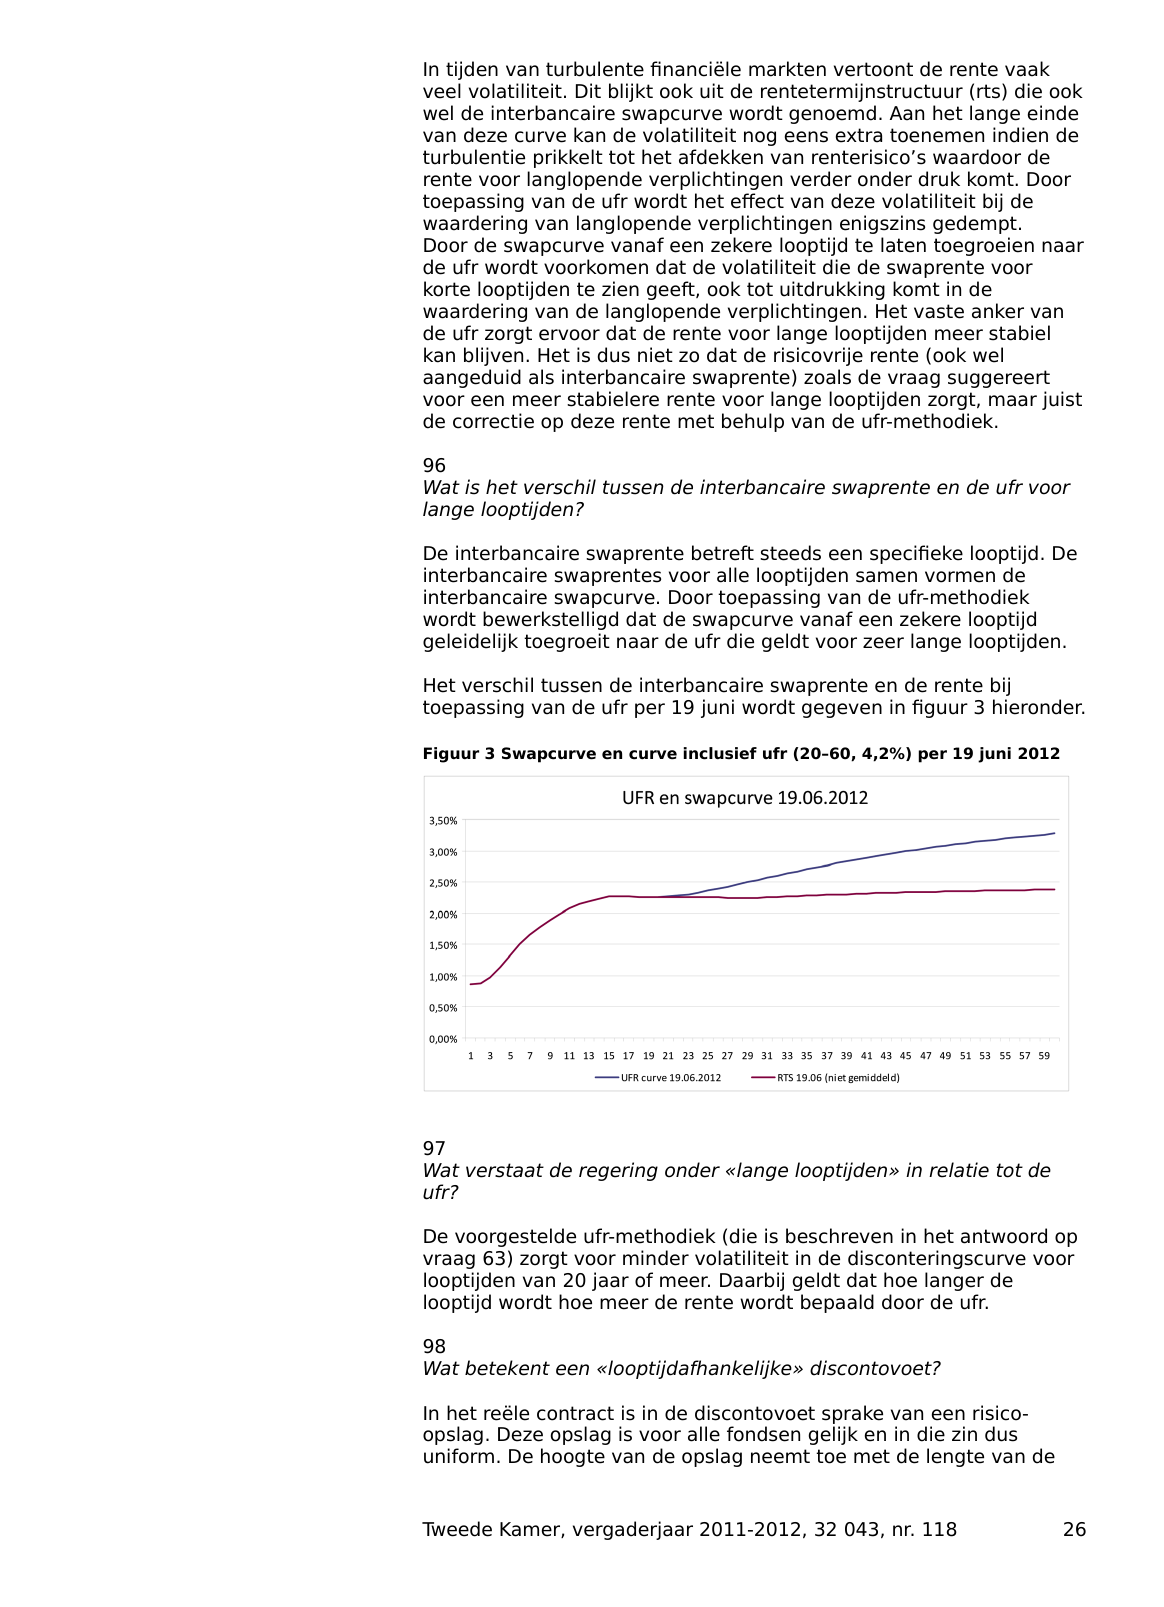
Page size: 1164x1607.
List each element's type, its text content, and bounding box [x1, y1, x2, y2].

text Wat betekent een «looptijdafhankelijke» discontovoet? [422, 1358, 1087, 1380]
text 97 [422, 1138, 1087, 1160]
text Het verschil tussen de interbancaire swaprente en de rente bij toepassing van de ufr per 19 juni wordt gegeven in figuur 3 hieronder. [422, 675, 1087, 719]
text 96 [422, 455, 1087, 477]
text Door de swapcurve vanaf een zekere looptijd te laten toegroeien naar de ufr wordt voorkomen dat de volatiliteit die de swaprente voor korte looptijden te zien geeft, ook tot uitdrukking komt in de waardering van de langlopende verplichtingen. Het vaste anker van de ufr zorgt ervoor dat de rente voor lange looptijden meer stabiel kan blijven. Het is dus niet zo dat de risicovrije rente (ook wel aangeduid als interbancaire swaprente) zoals de vraag suggereert voor een meer stabielere rente voor lange looptijden zorgt, maar juist de correctie op deze rente met behulp van de ufr-methodiek. [422, 235, 1087, 433]
text In het reële contract is in de discontovoet sprake van een risico-opslag. Deze opslag is voor alle fondsen gelijk en in die zin dus uniform. De hoogte van de opslag neemt toe met de lengte van de [422, 1402, 1087, 1468]
text De interbancaire swaprente betreft steeds een specifieke looptijd. De interbancaire swaprentes voor alle looptijden samen vormen de interbancaire swapcurve. Door toepassing van de ufr-methodiek wordt bewerkstelligd dat de swapcurve vanaf een zekere looptijd geleidelijk toegroeit naar de ufr die geldt voor zeer lange looptijden. [422, 543, 1087, 653]
picture [422, 775, 1072, 1094]
text In tijden van turbulente financiële markten vertoont de rente vaak veel volatiliteit. Dit blijkt ook uit de rentetermijnstructuur (rts) die ook wel de interbancaire swapcurve wordt genoemd. Aan het lange einde van deze curve kan de volatiliteit nog eens extra toenemen indien de turbulentie prikkelt tot het afdekken van renterisico’s waardoor de rente voor langlopende verplichtingen verder onder druk komt. Door toepassing van de ufr wordt het effect van deze volatiliteit bij de waardering van langlopende verplichtingen enigszins gedempt. [422, 59, 1087, 235]
text 98 [422, 1336, 1087, 1358]
text De voorgestelde ufr-methodiek (die is beschreven in het antwoord op vraag 63) zorgt voor minder volatiliteit in de disconteringscurve voor looptijden van 20 jaar of meer. Daarbij geldt dat hoe langer de looptijd wordt hoe meer de rente wordt bepaald door de ufr. [422, 1226, 1087, 1314]
text Wat is het verschil tussen de interbancaire swaprente en de ufr voor lange looptijden? [422, 477, 1087, 521]
text Wat verstaat de regering onder «lange looptijden» in relatie tot de ufr? [422, 1160, 1087, 1204]
text Figuur 3 Swapcurve en curve inclusief ufr (20–60, 4,2%) per 19 juni 2012 [422, 745, 1072, 763]
